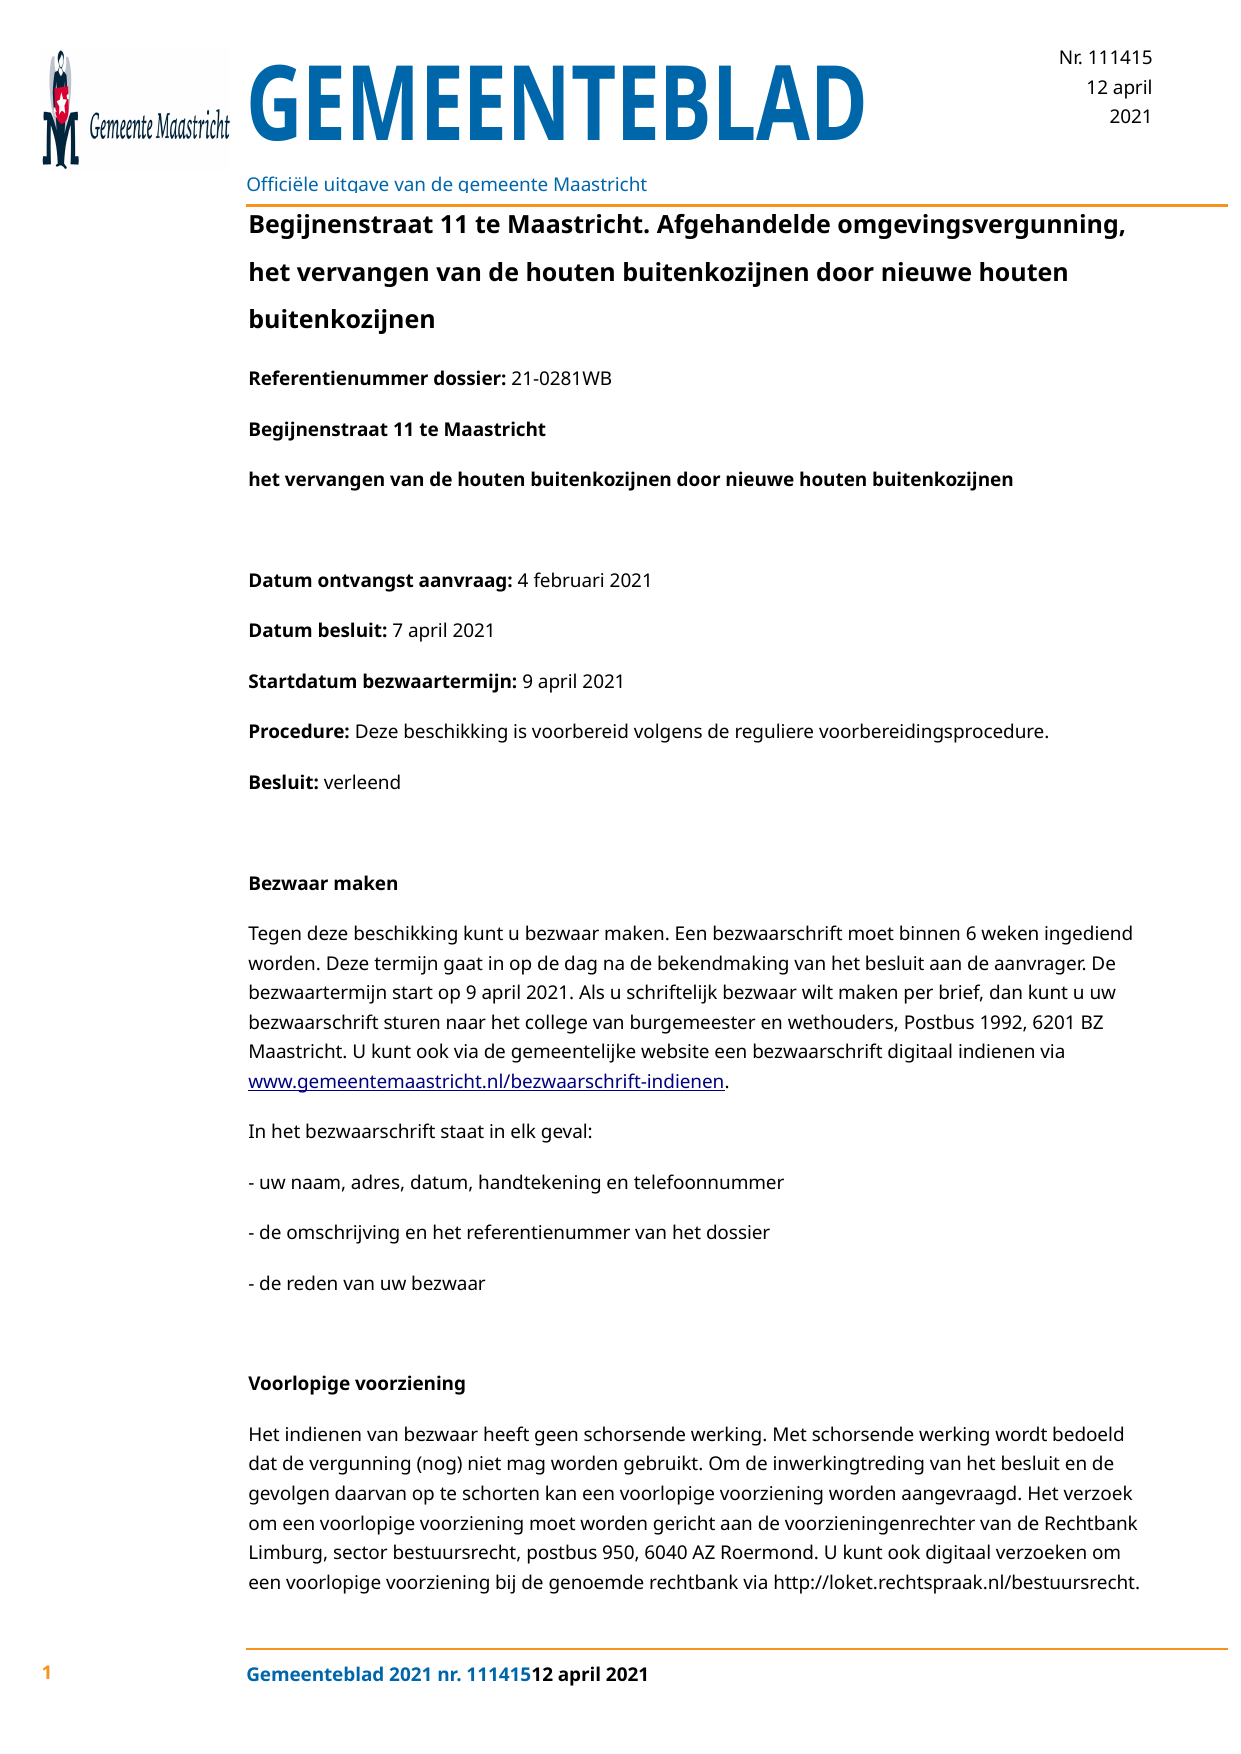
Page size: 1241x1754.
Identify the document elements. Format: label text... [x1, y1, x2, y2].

text Referentienummer dossier: 21-0281WB [248, 366, 1152, 391]
text het vervangen van de houten buitenkozijnen door nieuwe houten buitenkozijnen [248, 466, 1152, 492]
text - uw naam, adres, datum, handtekening en telefoonnummer [248, 1169, 1152, 1194]
text Begijnenstraat 11 te Maastricht [248, 416, 1152, 442]
picture [41, 47, 231, 172]
text Datum besluit: 7 april 2021 [248, 618, 1152, 643]
text Startdatum bezwaartermijn: 9 april 2021 [248, 668, 1152, 694]
text Besluit: verleend [248, 769, 1152, 794]
text Datum ontvangst aanvraag: 4 februari 2021 [248, 567, 1152, 593]
text Tegen deze beschikking kunt u bezwaar maken. Een bezwaarschrift moet binnen 6 weken ingediend worden. Deze termijn gaat in op de dag na de bekendmaking van het besluit aan de aanvrager. De bezwaartermijn start op 9 april 2021. Als u schriftelijk bezwaar wilt maken per brief, dan kunt u uw bezwaarschrift sturen naar het college van burgemeester en wethouders, Postbus 1992, 6201 BZ Maastricht. U kunt ook via de gemeentelijke website een bezwaarschrift digitaal indienen via www.gemeentemaastricht.nl/bezwaarschrift-indienen. [248, 920, 1152, 1094]
text Voorlopige voorziening [248, 1371, 1152, 1396]
text Bezwaar maken [248, 870, 1152, 895]
text - de reden van uw bezwaar [248, 1270, 1152, 1295]
text Begijnenstraat 11 te Maastricht. Afgehandelde omgevingsvergunning, het vervangen van de houten buitenkozijnen door nieuwe houten buitenkozijnen [248, 207, 1152, 336]
text In het bezwaarschrift staat in elk geval: [248, 1118, 1152, 1144]
text - de omschrijving en het referentienummer van het dossier [248, 1219, 1152, 1245]
text Procedure: Deze beschikking is voorbereid volgens de reguliere voorbereidingsprocedure. [248, 718, 1152, 744]
text Het indienen van bezwaar heeft geen schorsende werking. Met schorsende werking wordt bedoeld dat de vergunning (nog) niet mag worden gebruikt. Om de inwerkingtreding van het besluit en de gevolgen daarvan op te schorten kan een voorlopige voorziening worden aangevraagd. Het verzoek om een voorlopige voorziening moet worden gericht aan de voorzieningenrechter van de Rechtbank Limburg, sector bestuursrecht, postbus 950, 6040 AZ Roermond. U kunt ook digitaal verzoeken om een voorlopige voorziening bij de genoemde rechtbank via http://loket.rechtspraak.nl/bestuursrecht. [248, 1421, 1152, 1594]
